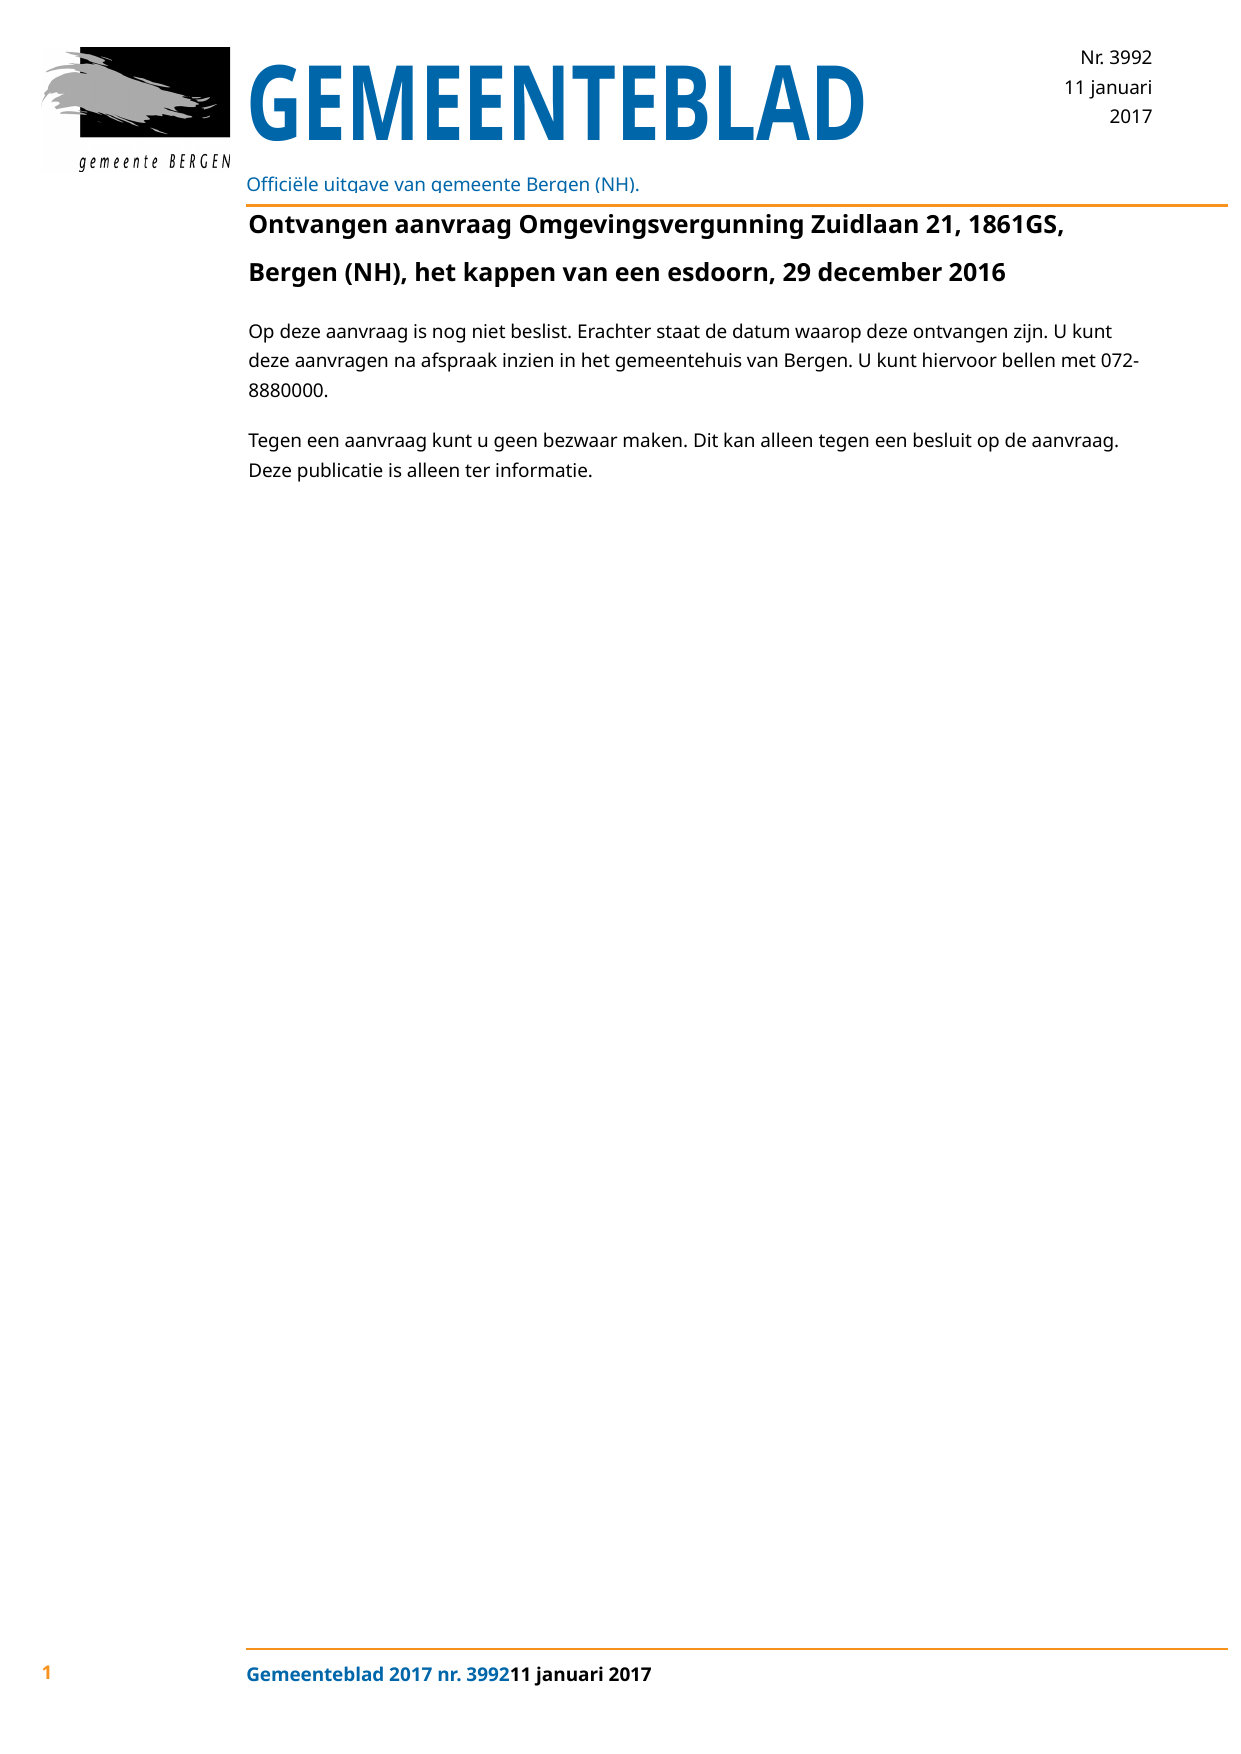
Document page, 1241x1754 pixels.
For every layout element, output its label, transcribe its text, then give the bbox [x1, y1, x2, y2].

picture [41, 47, 231, 172]
text Ontvangen aanvraag Omgevingsvergunning Zuidlaan 21, 1861GS, Bergen (NH), het kappen van een esdoorn, 29 december 2016 [248, 207, 1152, 288]
text Op deze aanvraag is nog niet beslist. Erachter staat de datum waarop deze ontvangen zijn. U kunt deze aanvragen na afspraak inzien in het gemeentehuis van Bergen. U kunt hiervoor bellen met 072-8880000. [248, 318, 1152, 403]
text Tegen een aanvraag kunt u geen bezwaar maken. Dit kan alleen tegen een besluit op de aanvraag. Deze publicatie is alleen ter informatie. [248, 427, 1152, 483]
